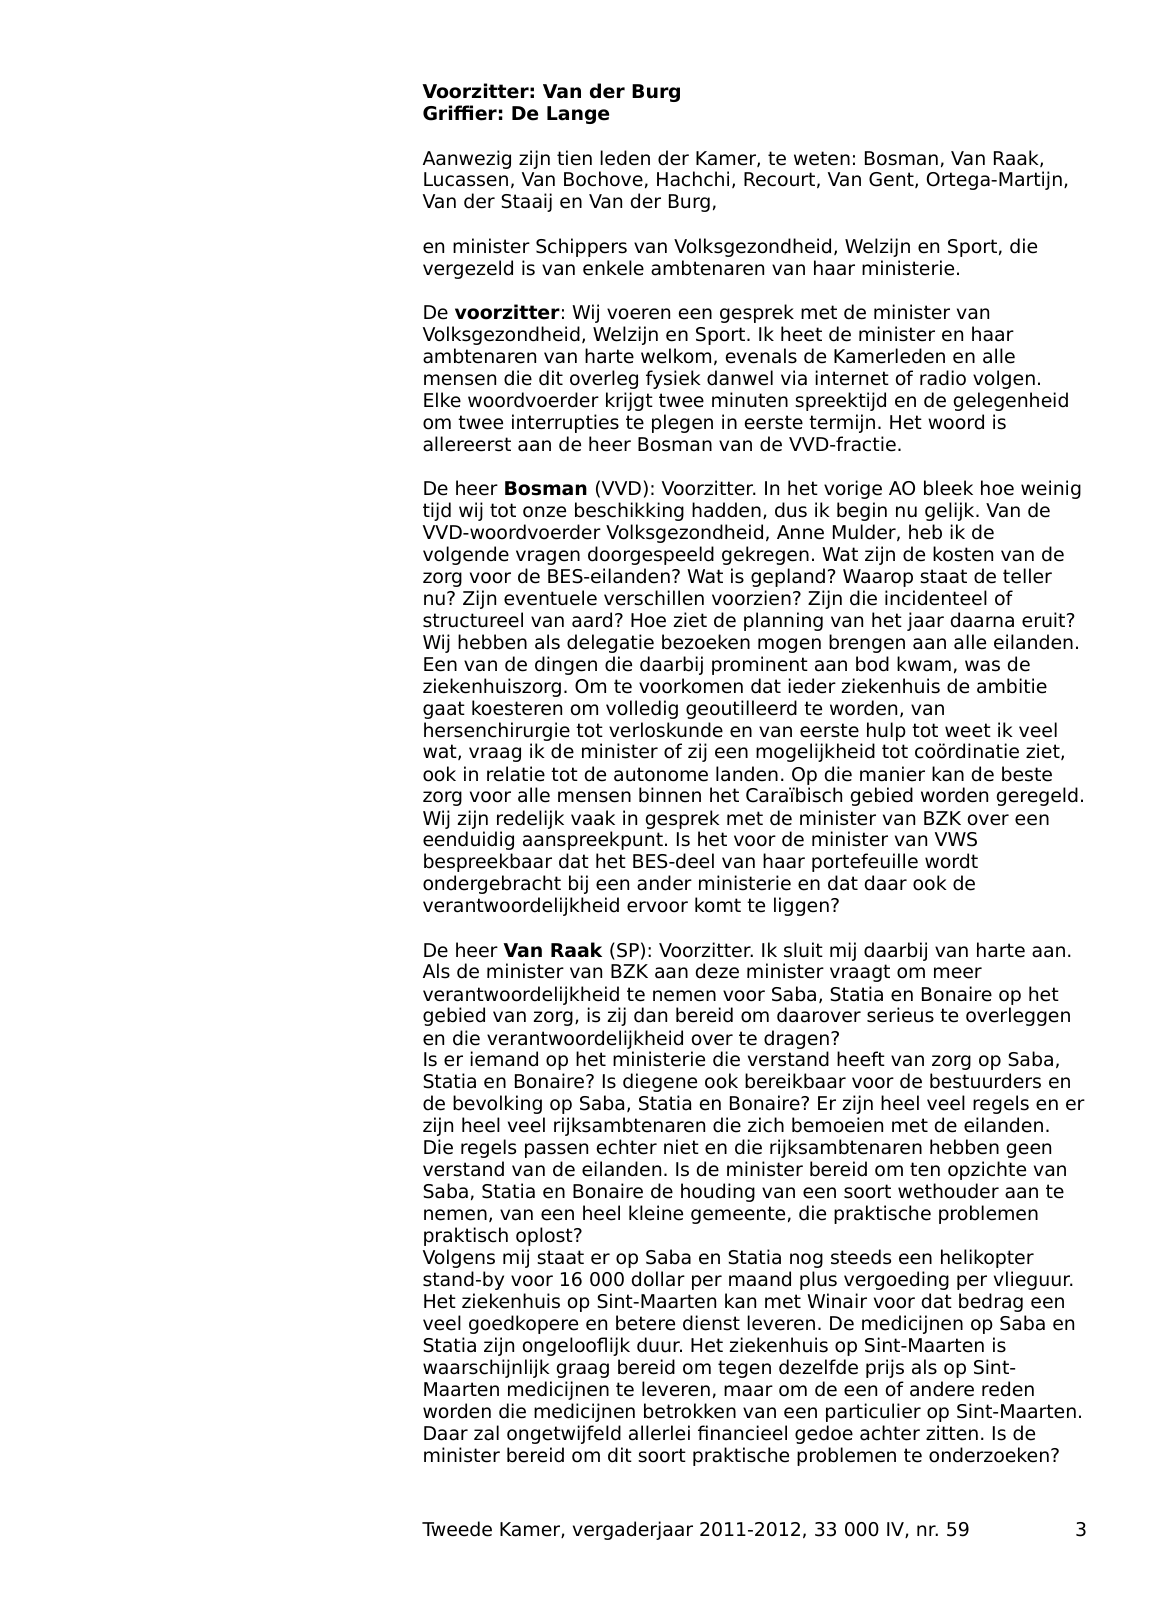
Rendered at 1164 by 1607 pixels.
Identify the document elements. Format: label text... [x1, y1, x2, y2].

text Voorzitter: Van der Burg [422, 81, 1087, 103]
text Wij zijn redelijk vaak in gesprek met de minister van BZK over een eenduidig aanspreekpunt. Is het voor de minister van VWS bespreekbaar dat het BES-deel van haar portefeuille wordt ondergebracht bij een ander ministerie en dat daar ook de verantwoordelijkheid ervoor komt te liggen? [422, 807, 1087, 917]
text Griffier: De Lange [422, 103, 1087, 125]
text Volgens mij staat er op Saba en Statia nog steeds een helikopter stand-by voor 16 000 dollar per maand plus vergoeding per vlieguur. Het ziekenhuis op Sint-Maarten kan met Winair voor dat bedrag een veel goedkopere en betere dienst leveren. De medicijnen op Saba en Statia zijn ongelooflijk duur. Het ziekenhuis op Sint-Maarten is waarschijnlijk graag bereid om tegen dezelfde prijs als op Sint-Maarten medicijnen te leveren, maar om de een of andere reden worden die medicijnen betrokken van een particulier op Sint-Maarten. Daar zal ongetwijfeld allerlei financieel gedoe achter zitten. Is de minister bereid om dit soort praktische problemen te onderzoeken? [422, 1247, 1087, 1467]
text De voorzitter: Wij voeren een gesprek met de minister van Volksgezondheid, Welzijn en Sport. Ik heet de minister en haar ambtenaren van harte welkom, evenals de Kamerleden en alle mensen die dit overleg fysiek danwel via internet of radio volgen. Elke woordvoerder krijgt twee minuten spreektijd en de gelegenheid om twee interrupties te plegen in eerste termijn. Het woord is allereerst aan de heer Bosman van de VVD-fractie. [422, 302, 1087, 456]
text Is er iemand op het ministerie die verstand heeft van zorg op Saba, Statia en Bonaire? Is diegene ook bereikbaar voor de bestuurders en de bevolking op Saba, Statia en Bonaire? Er zijn heel veel regels en er zijn heel veel rijksambtenaren die zich bemoeien met de eilanden. Die regels passen echter niet en die rijksambtenaren hebben geen verstand van de eilanden. Is de minister bereid om ten opzichte van Saba, Statia en Bonaire de houding van een soort wethouder aan te nemen, van een heel kleine gemeente, die praktische problemen praktisch oplost? [422, 1049, 1087, 1247]
text Aanwezig zijn tien leden der Kamer, te weten: Bosman, Van Raak, Lucassen, Van Bochove, Hachchi, Recourt, Van Gent, Ortega-Martijn, Van der Staaij en Van der Burg, [422, 147, 1087, 213]
text De heer Bosman (VVD): Voorzitter. In het vorige AO bleek hoe weinig tijd wij tot onze beschikking hadden, dus ik begin nu gelijk. Van de VVD-woordvoerder Volksgezondheid, Anne Mulder, heb ik de volgende vragen doorgespeeld gekregen. Wat zijn de kosten van de zorg voor de BES-eilanden? Wat is gepland? Waarop staat de teller nu? Zijn eventuele verschillen voorzien? Zijn die incidenteel of structureel van aard? Hoe ziet de planning van het jaar daarna eruit? [422, 478, 1087, 632]
text De heer Van Raak (SP): Voorzitter. Ik sluit mij daarbij van harte aan. Als de minister van BZK aan deze minister vraagt om meer verantwoordelijkheid te nemen voor Saba, Statia en Bonaire op het gebied van zorg, is zij dan bereid om daarover serieus te overleggen en die verantwoordelijkheid over te dragen? [422, 939, 1087, 1049]
text Wij hebben als delegatie bezoeken mogen brengen aan alle eilanden. Een van de dingen die daarbij prominent aan bod kwam, was de ziekenhuiszorg. Om te voorkomen dat ieder ziekenhuis de ambitie gaat koesteren om volledig geoutilleerd te worden, van hersenchirurgie tot verloskunde en van eerste hulp tot weet ik veel wat, vraag ik de minister of zij een mogelijkheid tot coördinatie ziet, ook in relatie tot de autonome landen. Op die manier kan de beste zorg voor alle mensen binnen het Caraïbisch gebied worden geregeld. [422, 632, 1087, 807]
text en minister Schippers van Volksgezondheid, Welzijn en Sport, die vergezeld is van enkele ambtenaren van haar ministerie. [422, 236, 1087, 279]
